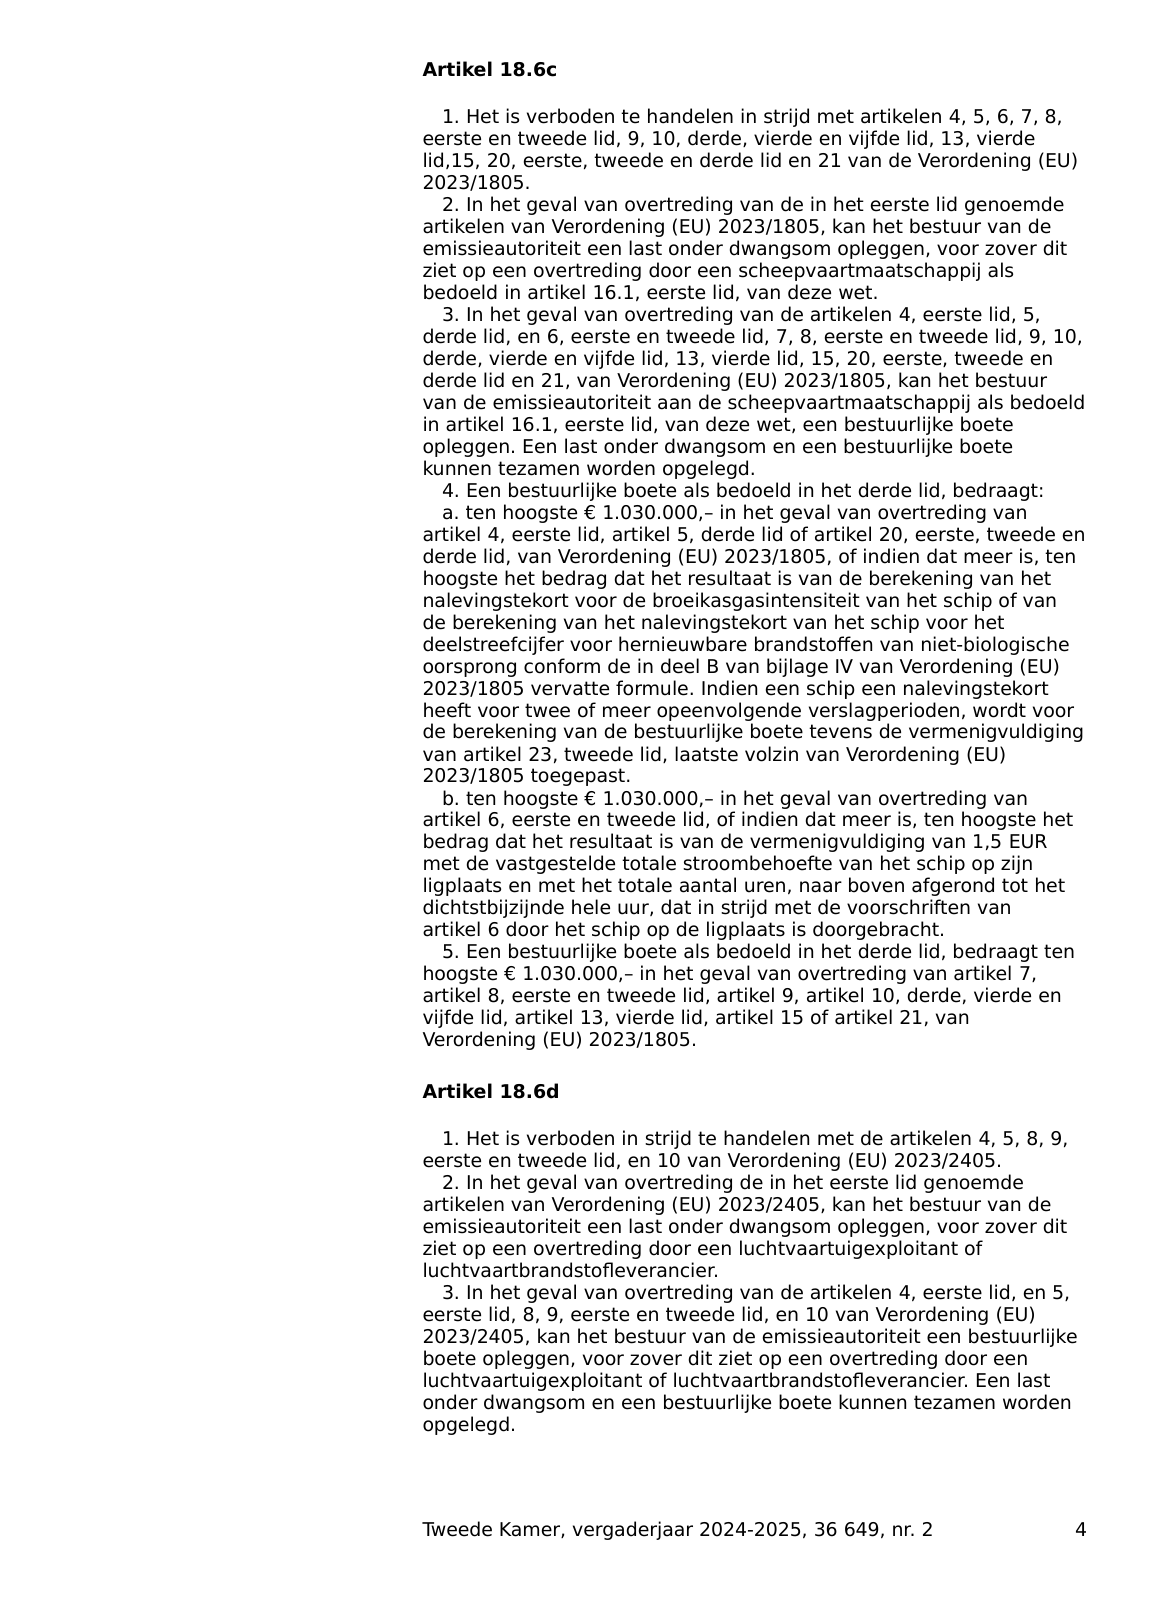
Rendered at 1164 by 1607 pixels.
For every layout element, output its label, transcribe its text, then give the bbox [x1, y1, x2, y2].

text 5. Een bestuurlijke boete als bedoeld in het derde lid, bedraagt ten hoogste € 1.030.000,– in het geval van overtreding van artikel 7, artikel 8, eerste en tweede lid, artikel 9, artikel 10, derde, vierde en vijfde lid, artikel 13, vierde lid, artikel 15 of artikel 21, van Verordening (EU) 2023/1805. [422, 941, 1087, 1051]
text 3. In het geval van overtreding van de artikelen 4, eerste lid, 5, derde lid, en 6, eerste en tweede lid, 7, 8, eerste en tweede lid, 9, 10, derde, vierde en vijfde lid, 13, vierde lid, 15, 20, eerste, tweede en derde lid en 21, van Verordening (EU) 2023/1805, kan het bestuur van de emissieautoriteit aan de scheepvaartmaatschappij als bedoeld in artikel 16.1, eerste lid, van deze wet, een bestuurlijke boete opleggen. Een last onder dwangsom en een bestuurlijke boete kunnen tezamen worden opgelegd. [422, 304, 1087, 480]
text 4. Een bestuurlijke boete als bedoeld in het derde lid, bedraagt: [422, 480, 1087, 502]
text 1. Het is verboden in strijd te handelen met de artikelen 4, 5, 8, 9, eerste en tweede lid, en 10 van Verordening (EU) 2023/2405. [422, 1128, 1087, 1172]
subtitle Artikel 18.6d [422, 1081, 1087, 1103]
text 2. In het geval van overtreding van de in het eerste lid genoemde artikelen van Verordening (EU) 2023/1805, kan het bestuur van de emissieautoriteit een last onder dwangsom opleggen, voor zover dit ziet op een overtreding door een scheepvaartmaatschappij als bedoeld in artikel 16.1, eerste lid, van deze wet. [422, 194, 1087, 304]
text a. ten hoogste € 1.030.000,– in het geval van overtreding van artikel 4, eerste lid, artikel 5, derde lid of artikel 20, eerste, tweede en derde lid, van Verordening (EU) 2023/1805, of indien dat meer is, ten hoogste het bedrag dat het resultaat is van de berekening van het nalevingstekort voor de broeikasgasintensiteit van het schip of van de berekening van het nalevingstekort van het schip voor het deelstreefcijfer voor hernieuwbare brandstoffen van niet-biologische oorsprong conform de in deel B van bijlage IV van Verordening (EU) 2023/1805 vervatte formule. Indien een schip een nalevingstekort heeft voor twee of meer opeenvolgende verslagperioden, wordt voor de berekening van de bestuurlijke boete tevens de vermenigvuldiging van artikel 23, tweede lid, laatste volzin van Verordening (EU) 2023/1805 toegepast. [422, 502, 1087, 787]
text b. ten hoogste € 1.030.000,– in het geval van overtreding van artikel 6, eerste en tweede lid, of indien dat meer is, ten hoogste het bedrag dat het resultaat is van de vermenigvuldiging van 1,5 EUR met de vastgestelde totale stroombehoefte van het schip op zijn ligplaats en met het totale aantal uren, naar boven afgerond tot het dichtstbijzijnde hele uur, dat in strijd met de voorschriften van artikel 6 door het schip op de ligplaats is doorgebracht. [422, 787, 1087, 941]
subtitle Artikel 18.6c [422, 59, 1087, 81]
text 3. In het geval van overtreding van de artikelen 4, eerste lid, en 5, eerste lid, 8, 9, eerste en tweede lid, en 10 van Verordening (EU) 2023/2405, kan het bestuur van de emissieautoriteit een bestuurlijke boete opleggen, voor zover dit ziet op een overtreding door een luchtvaartuigexploitant of luchtvaartbrandstofleverancier. Een last onder dwangsom en een bestuurlijke boete kunnen tezamen worden opgelegd. [422, 1282, 1087, 1436]
text 2. In het geval van overtreding de in het eerste lid genoemde artikelen van Verordening (EU) 2023/2405, kan het bestuur van de emissieautoriteit een last onder dwangsom opleggen, voor zover dit ziet op een overtreding door een luchtvaartuigexploitant of luchtvaartbrandstofleverancier. [422, 1172, 1087, 1282]
text 1. Het is verboden te handelen in strijd met artikelen 4, 5, 6, 7, 8, eerste en tweede lid, 9, 10, derde, vierde en vijfde lid, 13, vierde lid,15, 20, eerste, tweede en derde lid en 21 van de Verordening (EU) 2023/1805. [422, 106, 1087, 194]
